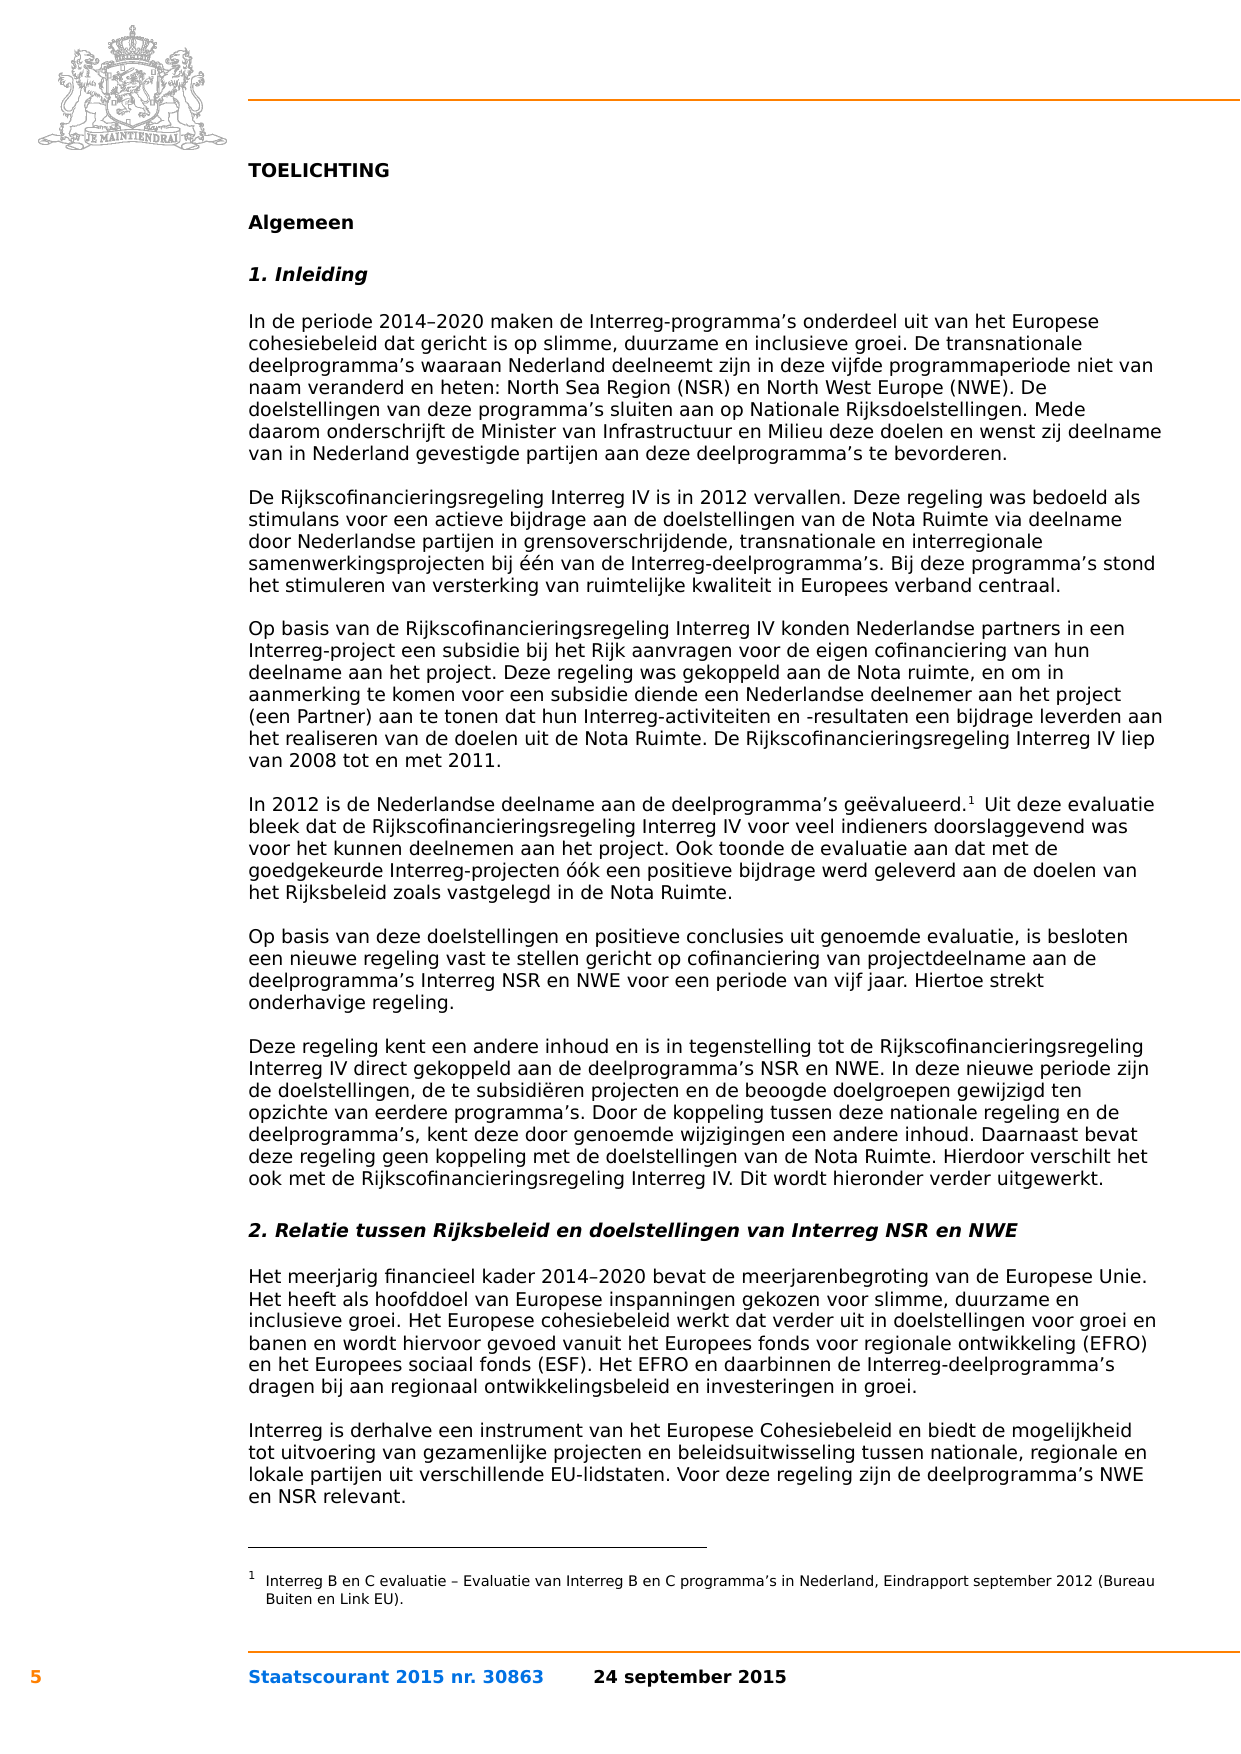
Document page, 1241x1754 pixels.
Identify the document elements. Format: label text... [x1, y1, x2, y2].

text Op basis van deze doelstellingen en positieve conclusies uit genoemde evaluatie, is besloten een nieuwe regeling vast te stellen gericht op cofinanciering van projectdeelname aan de deelprogramma’s Interreg NSR en NWE voor een periode van vijf jaar. Hiertoe strekt onderhavige regeling. [248, 926, 1163, 1014]
text De Rijkscofinancieringsregeling Interreg IV is in 2012 vervallen. Deze regeling was bedoeld als stimulans voor een actieve bijdrage aan de doelstellingen van de Nota Ruimte via deelname door Nederlandse partijen in grensoverschrijdende, transnationale en interregionale samenwerkingsprojecten bij één van de Interreg-deelprogramma’s. Bij deze programma’s stond het stimuleren van versterking van ruimtelijke kwaliteit in Europees verband centraal. [248, 487, 1163, 596]
text Interreg B en C evaluatie – Evaluatie van Interreg B en C programma’s in Nederland, Eindrapport september 2012 (Bureau Buiten en Link EU). [248, 1569, 1163, 1608]
text Op basis van de Rijkscofinancieringsregeling Interreg IV konden Nederlandse partners in een Interreg-project een subsidie bij het Rijk aanvragen voor de eigen cofinanciering van hun deelname aan het project. Deze regeling was gekoppeld aan de Nota ruimte, en om in aanmerking te komen voor een subsidie diende een Nederlandse deelnemer aan het project (een Partner) aan te tonen dat hun Interreg-activiteiten en -resultaten een bijdrage leverden aan het realiseren van de doelen uit de Nota Ruimte. De Rijkscofinancieringsregeling Interreg IV liep van 2008 tot en met 2011. [248, 618, 1163, 772]
subtitle 2. Relatie tussen Rijksbeleid en doelstellingen van Interreg NSR en NWE [248, 1219, 1163, 1241]
text In 2012 is de Nederlandse deelname aan de deelprogramma’s geëvalueerd. Uit deze evaluatie bleek dat de Rijkscofinancieringsregeling Interreg IV voor veel indieners doorslaggevend was voor het kunnen deelnemen aan het project. Ook toonde de evaluatie aan dat met de goedgekeurde Interreg-projecten óók een positieve bijdrage werd geleverd aan de doelen van het Rijksbeleid zoals vastgelegd in de Nota Ruimte. [248, 794, 1163, 904]
subtitle TOELICHTING [248, 160, 1163, 182]
picture [38, 25, 227, 150]
text Het meerjarig financieel kader 2014–2020 bevat de meerjarenbegroting van de Europese Unie. Het heeft als hoofddoel van Europese inspanningen gekozen voor slimme, duurzame en inclusieve groei. Het Europese cohesiebeleid werkt dat verder uit in doelstellingen voor groei en banen en wordt hiervoor gevoed vanuit het Europees fonds voor regionale ontwikkeling (EFRO) en het Europees sociaal fonds (ESF). Het EFRO en daarbinnen de Interreg-deelprogramma’s dragen bij aan regionaal ontwikkelingsbeleid en investeringen in groei. [248, 1266, 1163, 1398]
text In de periode 2014–2020 maken de Interreg-programma’s onderdeel uit van het Europese cohesiebeleid dat gericht is op slimme, duurzame en inclusieve groei. De transnationale deelprogramma’s waaraan Nederland deelneemt zijn in deze vijfde programmaperiode niet van naam veranderd en heten: North Sea Region (NSR) en North West Europe (NWE). De doelstellingen van deze programma’s sluiten aan op Nationale Rijksdoelstellingen. Mede daarom onderschrijft de Minister van Infrastructuur en Milieu deze doelen en wenst zij deelname van in Nederland gevestigde partijen aan deze deelprogramma’s te bevorderen. [248, 311, 1163, 465]
text Deze regeling kent een andere inhoud en is in tegenstelling tot de Rijkscofinancieringsregeling Interreg IV direct gekoppeld aan de deelprogramma’s NSR en NWE. In deze nieuwe periode zijn de doelstellingen, de te subsidiëren projecten en de beoogde doelgroepen gewijzigd ten opzichte van eerdere programma’s. Door de koppeling tussen deze nationale regeling en de deelprogramma’s, kent deze door genoemde wijzigingen een andere inhoud. Daarnaast bevat deze regeling geen koppeling met de doelstellingen van de Nota Ruimte. Hierdoor verschilt het ook met de Rijkscofinancieringsregeling Interreg IV. Dit wordt hieronder verder uitgewerkt. [248, 1036, 1163, 1189]
subtitle Algemeen [248, 212, 1163, 234]
text Interreg is derhalve een instrument van het Europese Cohesiebeleid en biedt de mogelijkheid tot uitvoering van gezamenlijke projecten en beleidsuitwisseling tussen nationale, regionale en lokale partijen uit verschillende EU-lidstaten. Voor deze regeling zijn de deelprogramma’s NWE en NSR relevant. [248, 1420, 1163, 1508]
subtitle 1. Inleiding [248, 264, 1163, 286]
